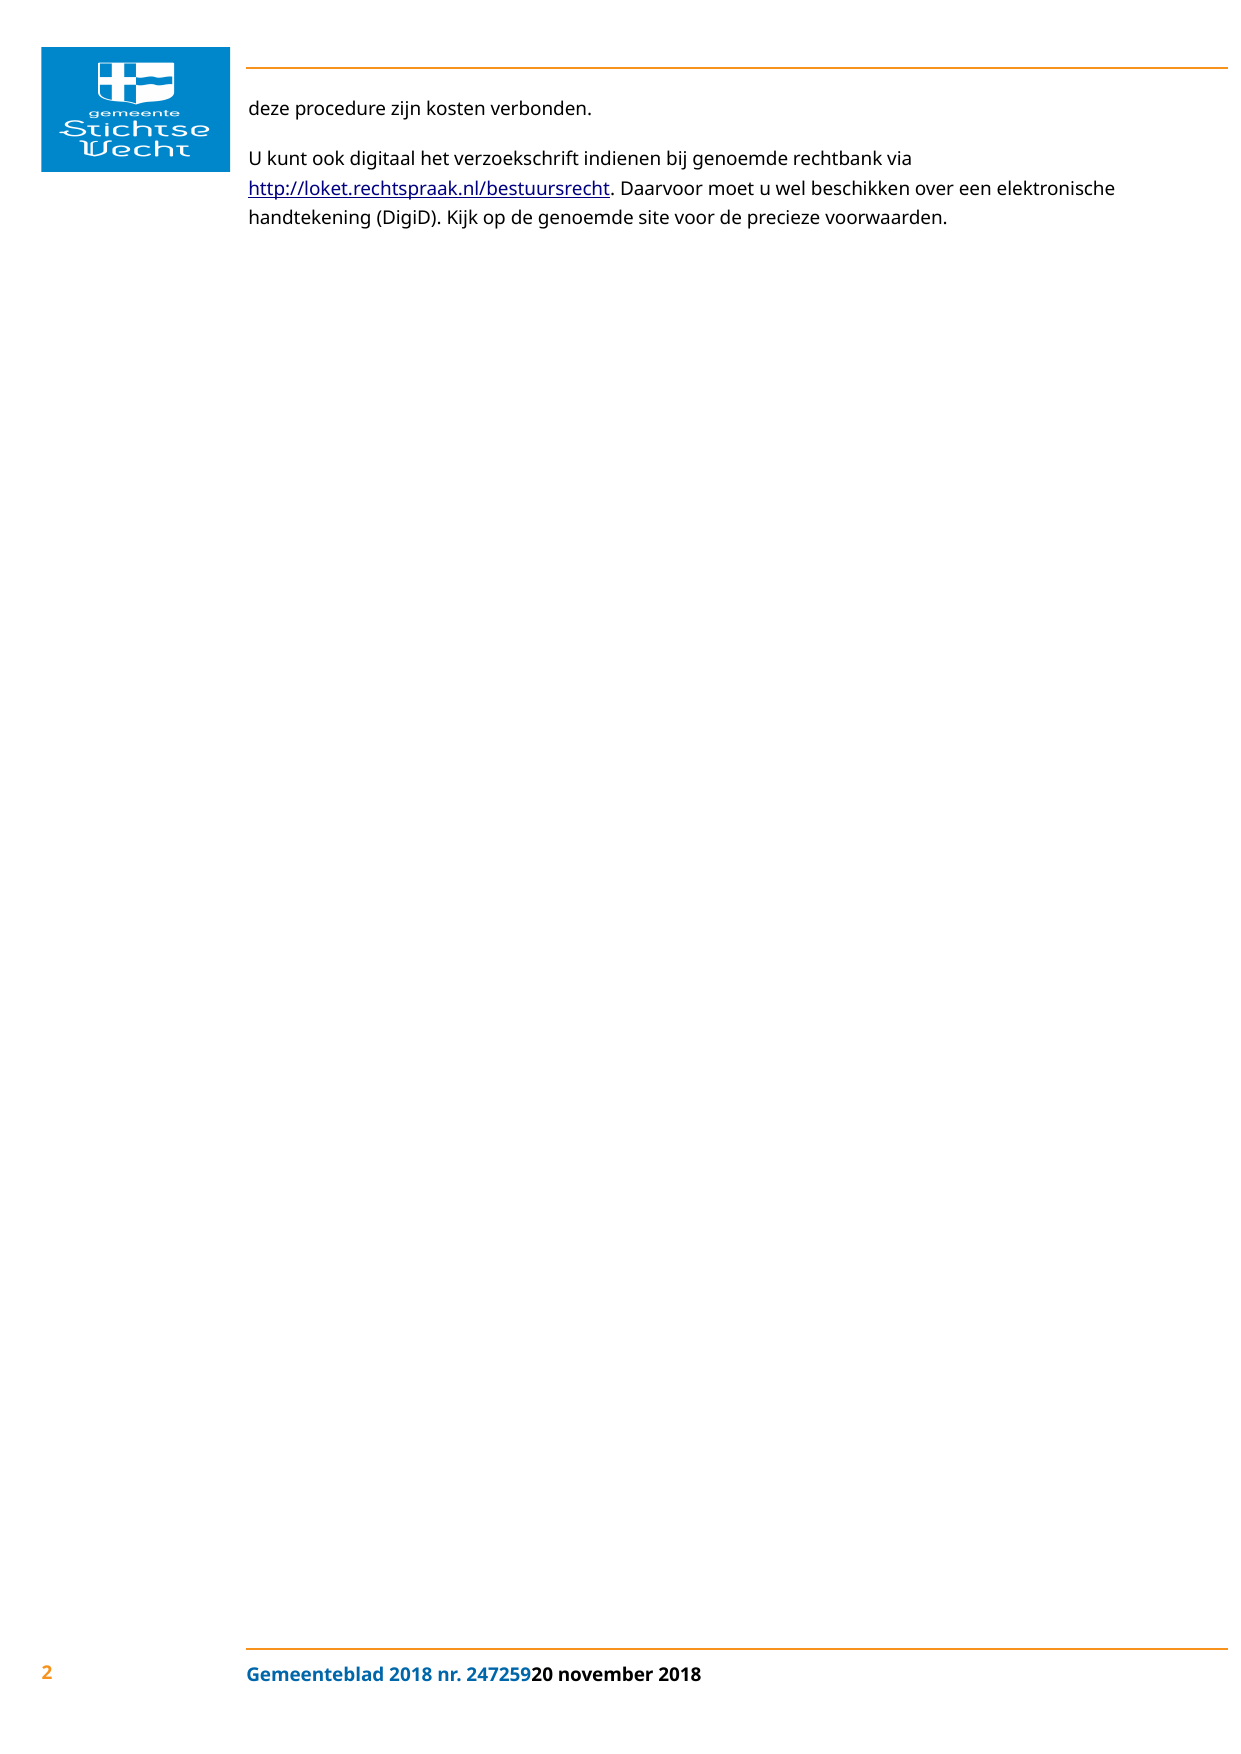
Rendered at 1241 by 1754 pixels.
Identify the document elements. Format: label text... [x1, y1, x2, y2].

picture [137, 63, 174, 103]
text deze procedure zijn kosten verbonden. [248, 95, 1152, 121]
picture [99, 63, 135, 101]
text U kunt ook digitaal het verzoekschrift indienen bij genoemde rechtbank via http://loket.rechtspraak.nl/bestuursrecht. Daarvoor moet u wel beschikken over een elektronische handtekening (DigiD). Kijk op de genoemde site voor de precieze voorwaarden. [248, 145, 1152, 230]
